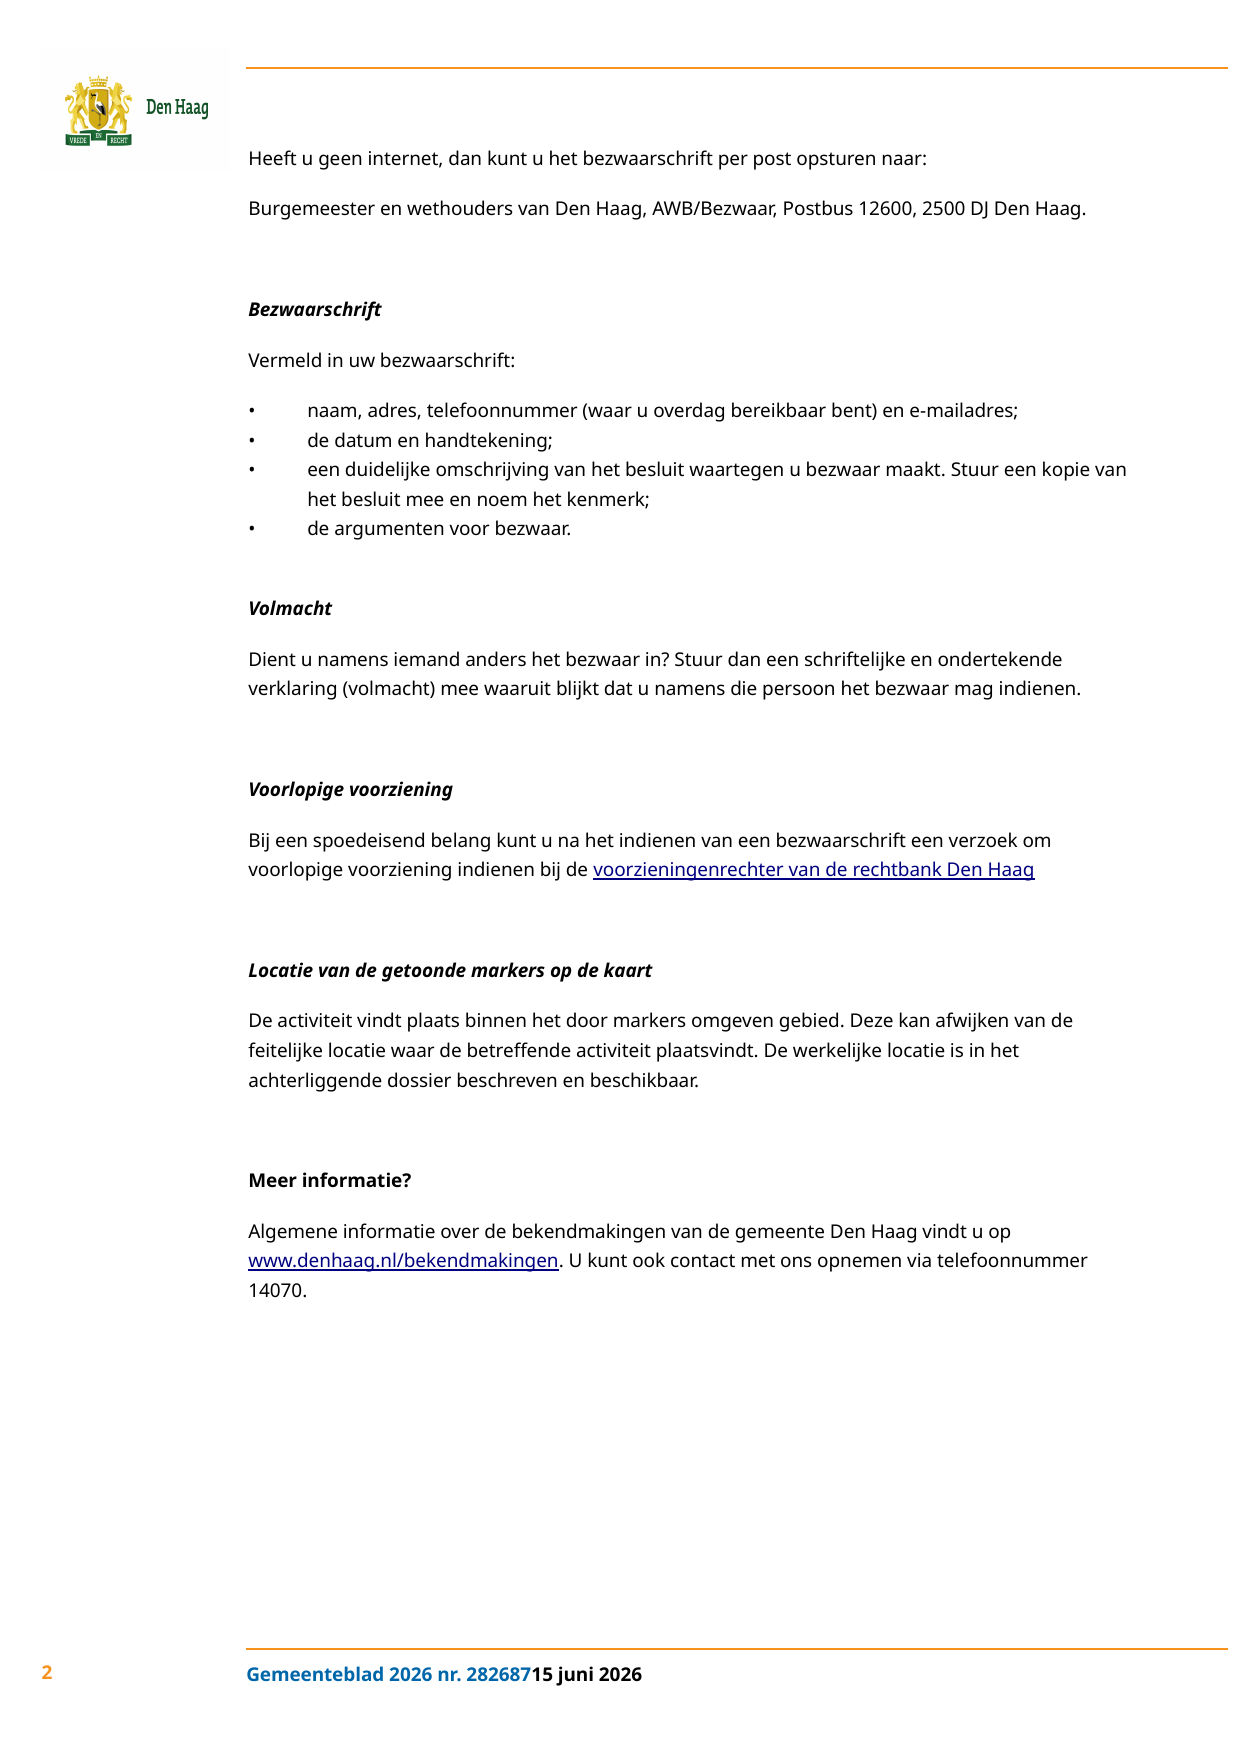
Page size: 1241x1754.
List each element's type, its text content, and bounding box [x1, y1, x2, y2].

text Locatie van de getoonde markers op de kaart [248, 957, 1152, 983]
text Heeft u geen internet, dan kunt u het bezwaarschrift per post opsturen naar: [248, 145, 1152, 171]
text Volmacht [248, 596, 1152, 621]
list een duidelijke omschrijving van het besluit waartegen u bezwaar maakt. Stuur een kopie van het besluit mee en noem het kenmerk; [248, 456, 1152, 512]
text Vermeld in uw bezwaarschrift: [248, 347, 1152, 373]
picture [41, 47, 231, 172]
text Algemene informatie over de bekendmakingen van de gemeente Den Haag vindt u op www.denhaag.nl/bekendmakingen. U kunt ook contact met ons opnemen via telefoonnummer 14070. [248, 1218, 1152, 1303]
text Bezwaarschrift [248, 296, 1152, 322]
list de datum en handtekening; [248, 427, 1152, 453]
list naam, adres, telefoonnummer (waar u overdag bereikbaar bent) en e-mailadres; [248, 397, 1152, 423]
text Bij een spoedeisend belang kunt u na het indienen van een bezwaarschrift een verzoek om voorlopige voorziening indienen bij de voorzieningenrechter van de rechtbank Den Haag [248, 827, 1152, 882]
list de argumenten voor bezwaar. [248, 516, 1152, 541]
text Dient u namens iemand anders het bezwaar in? Stuur dan een schriftelijke en ondertekende verklaring (volmacht) mee waaruit blijkt dat u namens die persoon het bezwaar mag indienen. [248, 646, 1152, 701]
text De activiteit vindt plaats binnen het door markers omgeven gebied. Deze kan afwijken van de feitelijke locatie waar de betreffende activiteit plaatsvindt. De werkelijke locatie is in het achterliggende dossier beschreven en beschikbaar. [248, 1008, 1152, 1093]
text Meer informatie? [248, 1168, 1152, 1193]
text Burgemeester en wethouders van Den Haag, AWB/Bezwaar, Postbus 12600, 2500 DJ Den Haag. [248, 196, 1152, 221]
text Voorlopige voorziening [248, 776, 1152, 802]
